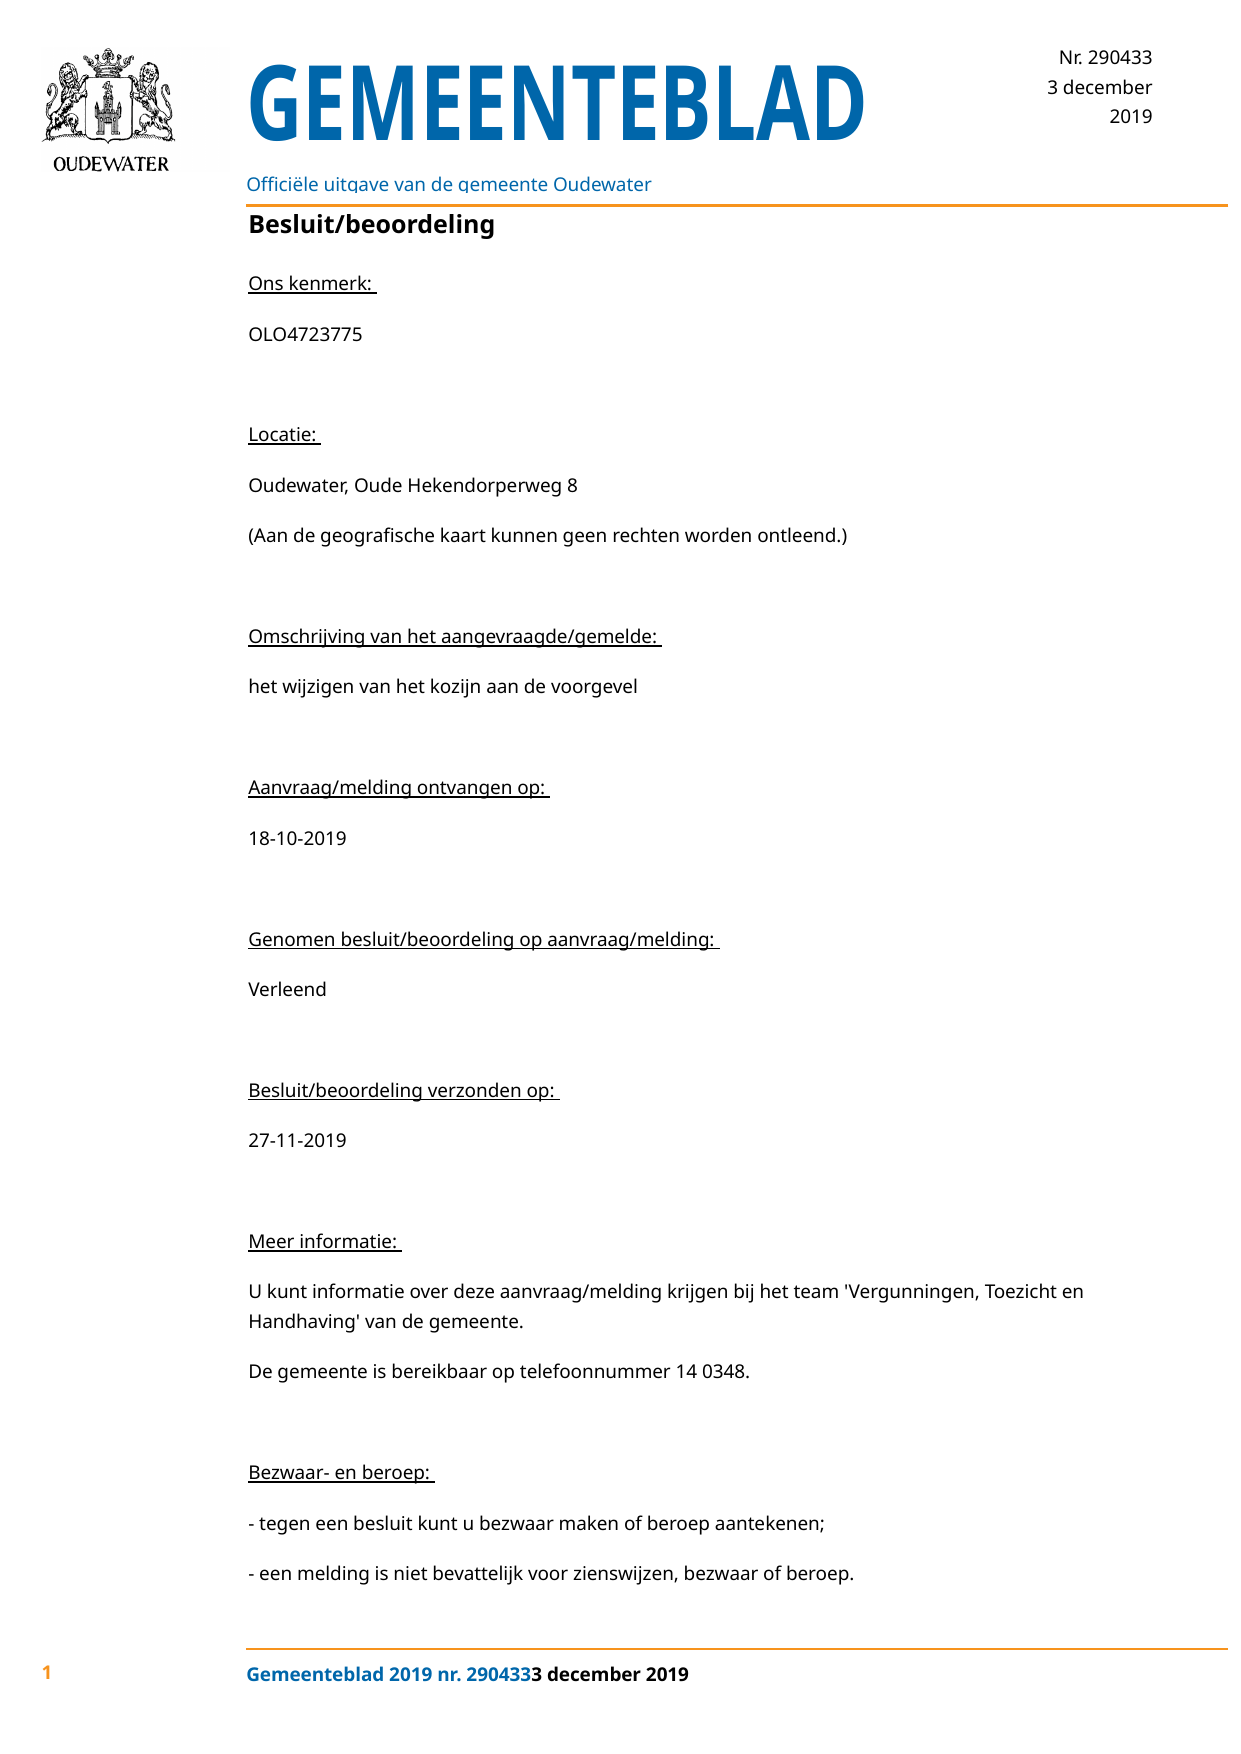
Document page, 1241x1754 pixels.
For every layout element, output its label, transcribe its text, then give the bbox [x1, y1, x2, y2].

text Oudewater, Oude Hekendorperweg 8 [248, 472, 1152, 498]
text Besluit/beoordeling [248, 207, 1152, 241]
text U kunt informatie over deze aanvraag/melding krijgen bij het team 'Vergunningen, Toezicht en Handhaving' van de gemeente. [248, 1279, 1152, 1334]
text Verleend [248, 976, 1152, 1002]
text het wijzigen van het kozijn aan de voorgevel [248, 674, 1152, 699]
picture [41, 47, 231, 172]
text - een melding is niet bevattelijk voor zienswijzen, bezwaar of beroep. [248, 1560, 1152, 1586]
text OLO4723775 [248, 321, 1152, 346]
text (Aan de geografische kaart kunnen geen rechten worden ontleend.) [248, 522, 1152, 548]
text Omschrijving van het aangevraagde/gemelde: [248, 623, 1152, 649]
text 27-11-2019 [248, 1127, 1152, 1153]
text Aanvraag/melding ontvangen op: [248, 774, 1152, 800]
text De gemeente is bereikbaar op telefoonnummer 14 0348. [248, 1359, 1152, 1384]
text Besluit/beoordeling verzonden op: [248, 1077, 1152, 1103]
text Meer informatie: [248, 1228, 1152, 1254]
text Bezwaar- en beroep: [248, 1459, 1152, 1485]
text Ons kenmerk: [248, 270, 1152, 296]
text Locatie: [248, 422, 1152, 447]
text - tegen een besluit kunt u bezwaar maken of beroep aantekenen; [248, 1510, 1152, 1536]
text 18-10-2019 [248, 825, 1152, 851]
text Genomen besluit/beoordeling op aanvraag/melding: [248, 926, 1152, 951]
